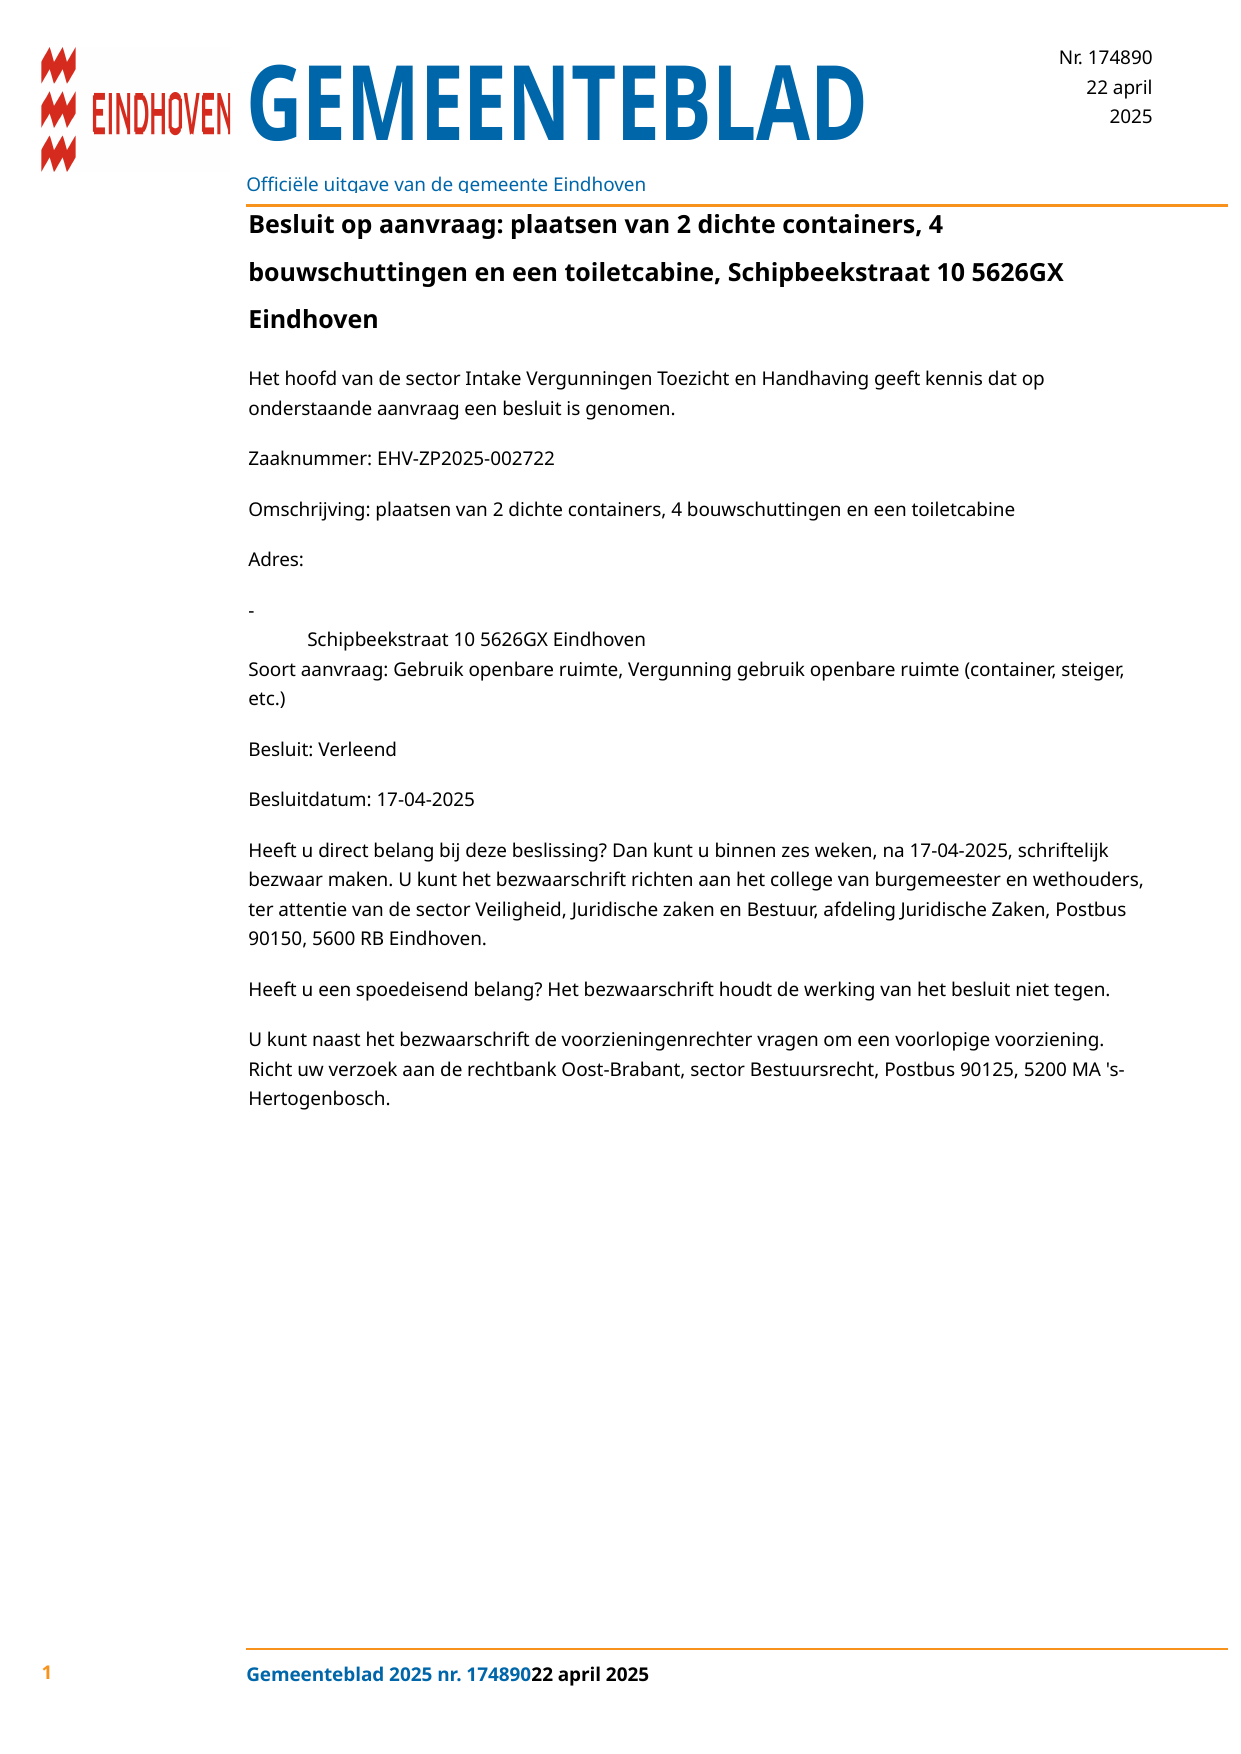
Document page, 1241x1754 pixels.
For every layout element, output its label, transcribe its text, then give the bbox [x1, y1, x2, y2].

text Omschrijving: plaatsen van 2 dichte containers, 4 bouwschuttingen en een toiletcabine [248, 496, 1152, 522]
text U kunt naast het bezwaarschrift de voorzieningenrechter vragen om een voorlopige voorziening. Richt uw verzoek aan de rechtbank Oost-Brabant, sector Bestuursrecht, Postbus 90125, 5200 MA 's-Hertogenbosch. [248, 1026, 1152, 1111]
text Soort aanvraag: Gebruik openbare ruimte, Vergunning gebruik openbare ruimte (container, steiger, etc.) [248, 656, 1152, 711]
text Besluit: Verleend [248, 736, 1152, 762]
text Heeft u een spoedeisend belang? Het bezwaarschrift houdt de werking van het besluit niet tegen. [248, 976, 1152, 1002]
text Besluit op aanvraag: plaatsen van 2 dichte containers, 4 bouwschuttingen en een toiletcabine, Schipbeekstraat 10 5626GX Eindhoven [248, 207, 1152, 336]
text Zaaknummer: EHV-ZP2025-002722 [248, 446, 1152, 471]
list Schipbeekstraat 10 5626GX Eindhoven [248, 626, 1152, 652]
text Het hoofd van de sector Intake Vergunningen Toezicht en Handhaving geeft kennis dat op onderstaande aanvraag een besluit is genomen. [248, 366, 1152, 421]
picture [41, 47, 231, 172]
text Heeft u direct belang bij deze beslissing? Dan kunt u binnen zes weken, na 17-04-2025, schriftelijk bezwaar maken. U kunt het bezwaarschrift richten aan het college van burgemeester en wethouders, ter attentie van de sector Veiligheid, Juridische zaken en Bestuur, afdeling Juridische Zaken, Postbus 90150, 5600 RB Eindhoven. [248, 837, 1152, 951]
text Besluitdatum: 17-04-2025 [248, 786, 1152, 812]
text Adres: [248, 546, 1152, 572]
